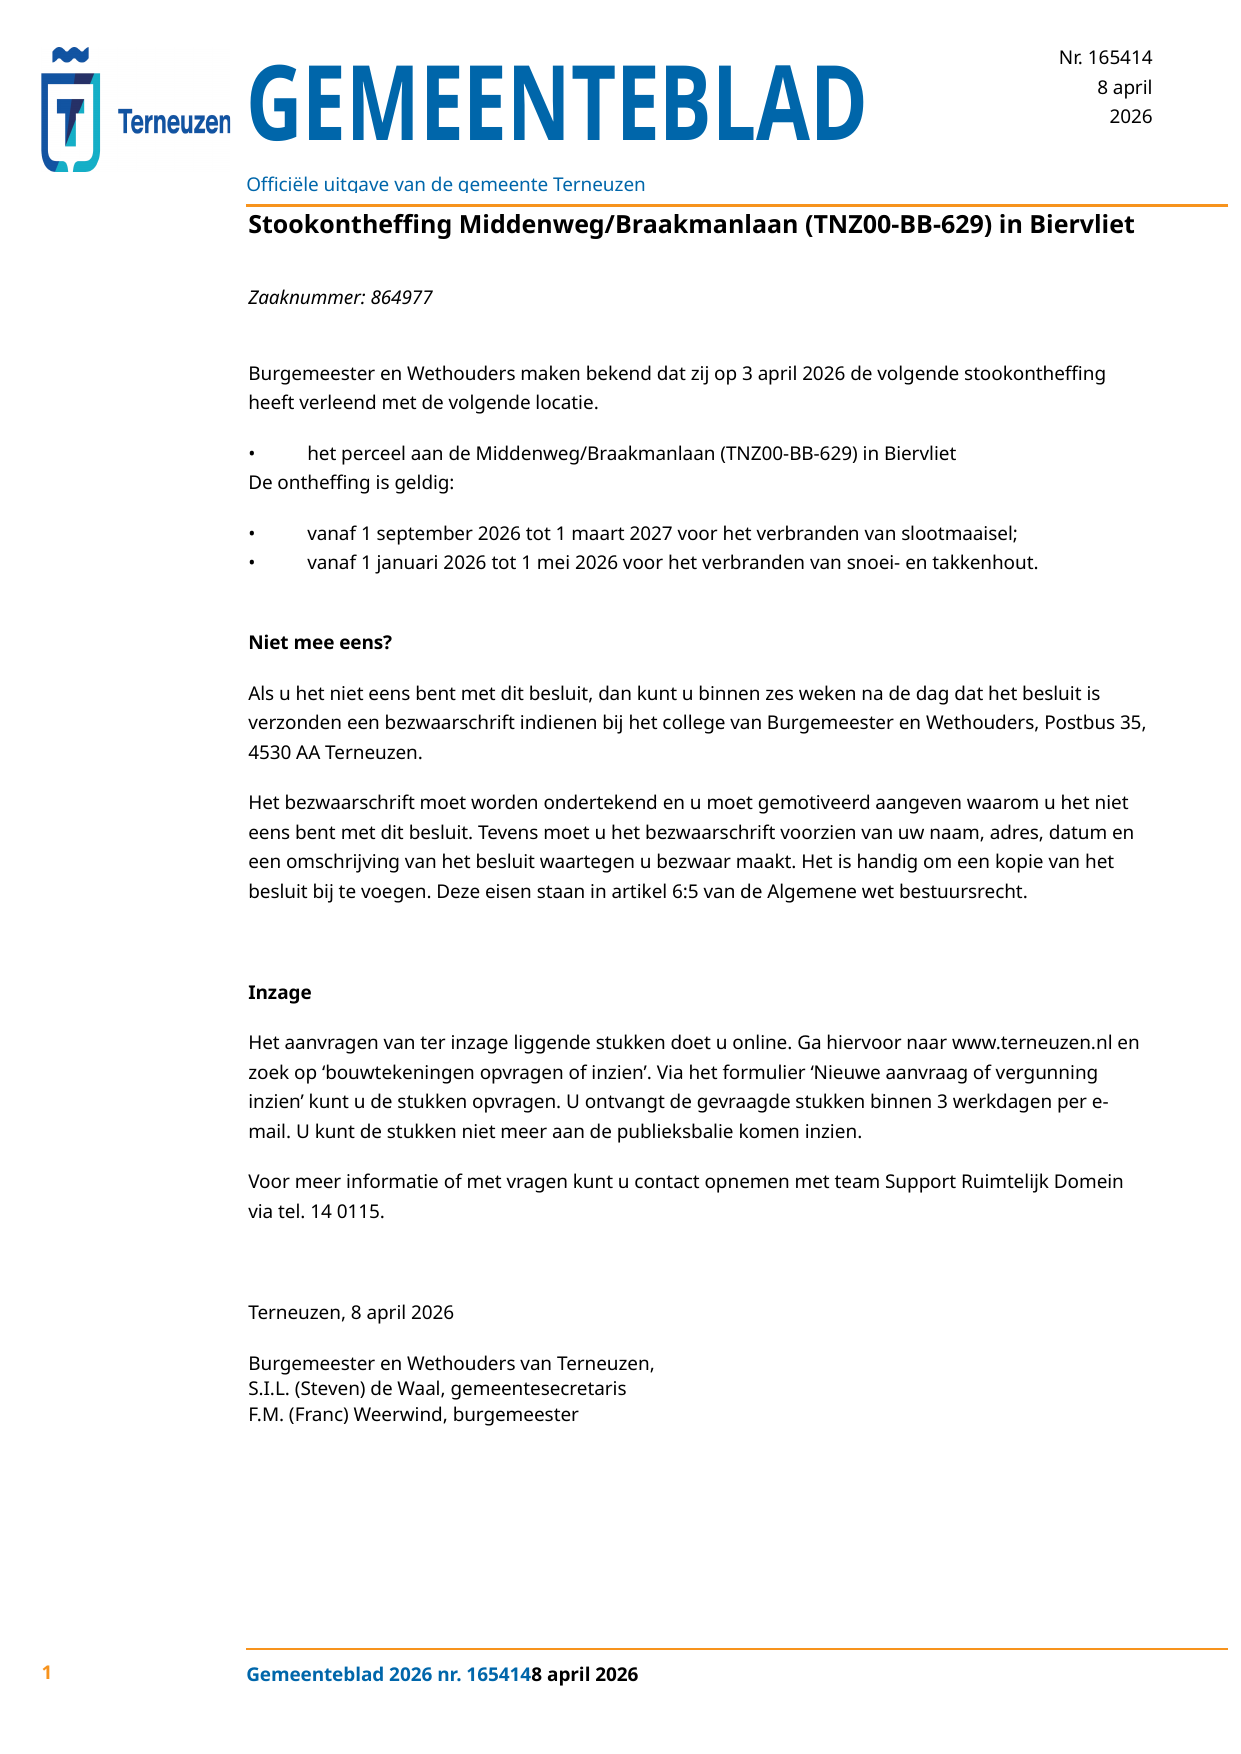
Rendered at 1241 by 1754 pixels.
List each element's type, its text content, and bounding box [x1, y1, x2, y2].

list vanaf 1 september 2026 tot 1 maart 2027 voor het verbranden van slootmaaisel; [248, 520, 1152, 546]
text Als u het niet eens bent met dit besluit, dan kunt u binnen zes weken na de dag dat het besluit is verzonden een bezwaarschrift indienen bij het college van Burgemeester en Wethouders, Postbus 35, 4530 AA Terneuzen. [248, 680, 1152, 765]
text Terneuzen, 8 april 2026 [248, 1299, 1152, 1325]
table_cell [714, 1375, 1152, 1401]
text Het bezwaarschrift moet worden ondertekend en u moet gemotiveerd aangeven waarom u het niet eens bent met dit besluit. Tevens moet u het bezwaarschrift voorzien van uw naam, adres, datum en een omschrijving van het besluit waartegen u bezwaar maakt. Het is handig om een kopie van het besluit bij te voegen. Deze eisen staan in artikel 6:5 van de Algemene wet bestuursrecht. [248, 789, 1152, 904]
text Burgemeester en Wethouders maken bekend dat zij op 3 april 2026 de volgende stookontheffing heeft verleend met de volgende locatie. [248, 360, 1152, 415]
list vanaf 1 januari 2026 tot 1 mei 2026 voor het verbranden van snoei- en takkenhout. [248, 549, 1152, 575]
picture [41, 47, 231, 172]
text Het aanvragen van ter inzage liggende stukken doet u online. Ga hiervoor naar www.terneuzen.nl en zoek op ‘bouwtekeningen opvragen of inzien’. Via het formulier ‘Nieuwe aanvraag of vergunning inzien’ kunt u de stukken opvragen. U ontvangt de gevraagde stukken binnen 3 werkdagen per e-mail. U kunt de stukken niet meer aan de publieksbalie komen inzien. [248, 1029, 1152, 1144]
text Voor meer informatie of met vragen kunt u contact opnemen met team Support Ruimtelijk Domein via tel. 14 0115. [248, 1169, 1152, 1224]
table_cell S.I.L. (Steven) de Waal, gemeentesecretaris [248, 1375, 714, 1401]
list het perceel aan de Middenweg/Braakmanlaan (TNZ00-BB-629) in Biervliet [248, 440, 1152, 466]
text Inzage [248, 979, 1152, 1005]
text De ontheffing is geldig: [248, 469, 1152, 495]
text Stookontheffing Middenweg/Braakmanlaan (TNZ00-BB-629) in Biervliet [248, 207, 1152, 241]
text Zaaknummer: 864977 [248, 284, 1152, 309]
text Niet mee eens? [248, 629, 1152, 655]
table_header Burgemeester en Wethouders van Terneuzen, [248, 1350, 1152, 1375]
table_cell F.M. (Franc) Weerwind, burgemeester [248, 1401, 1152, 1427]
